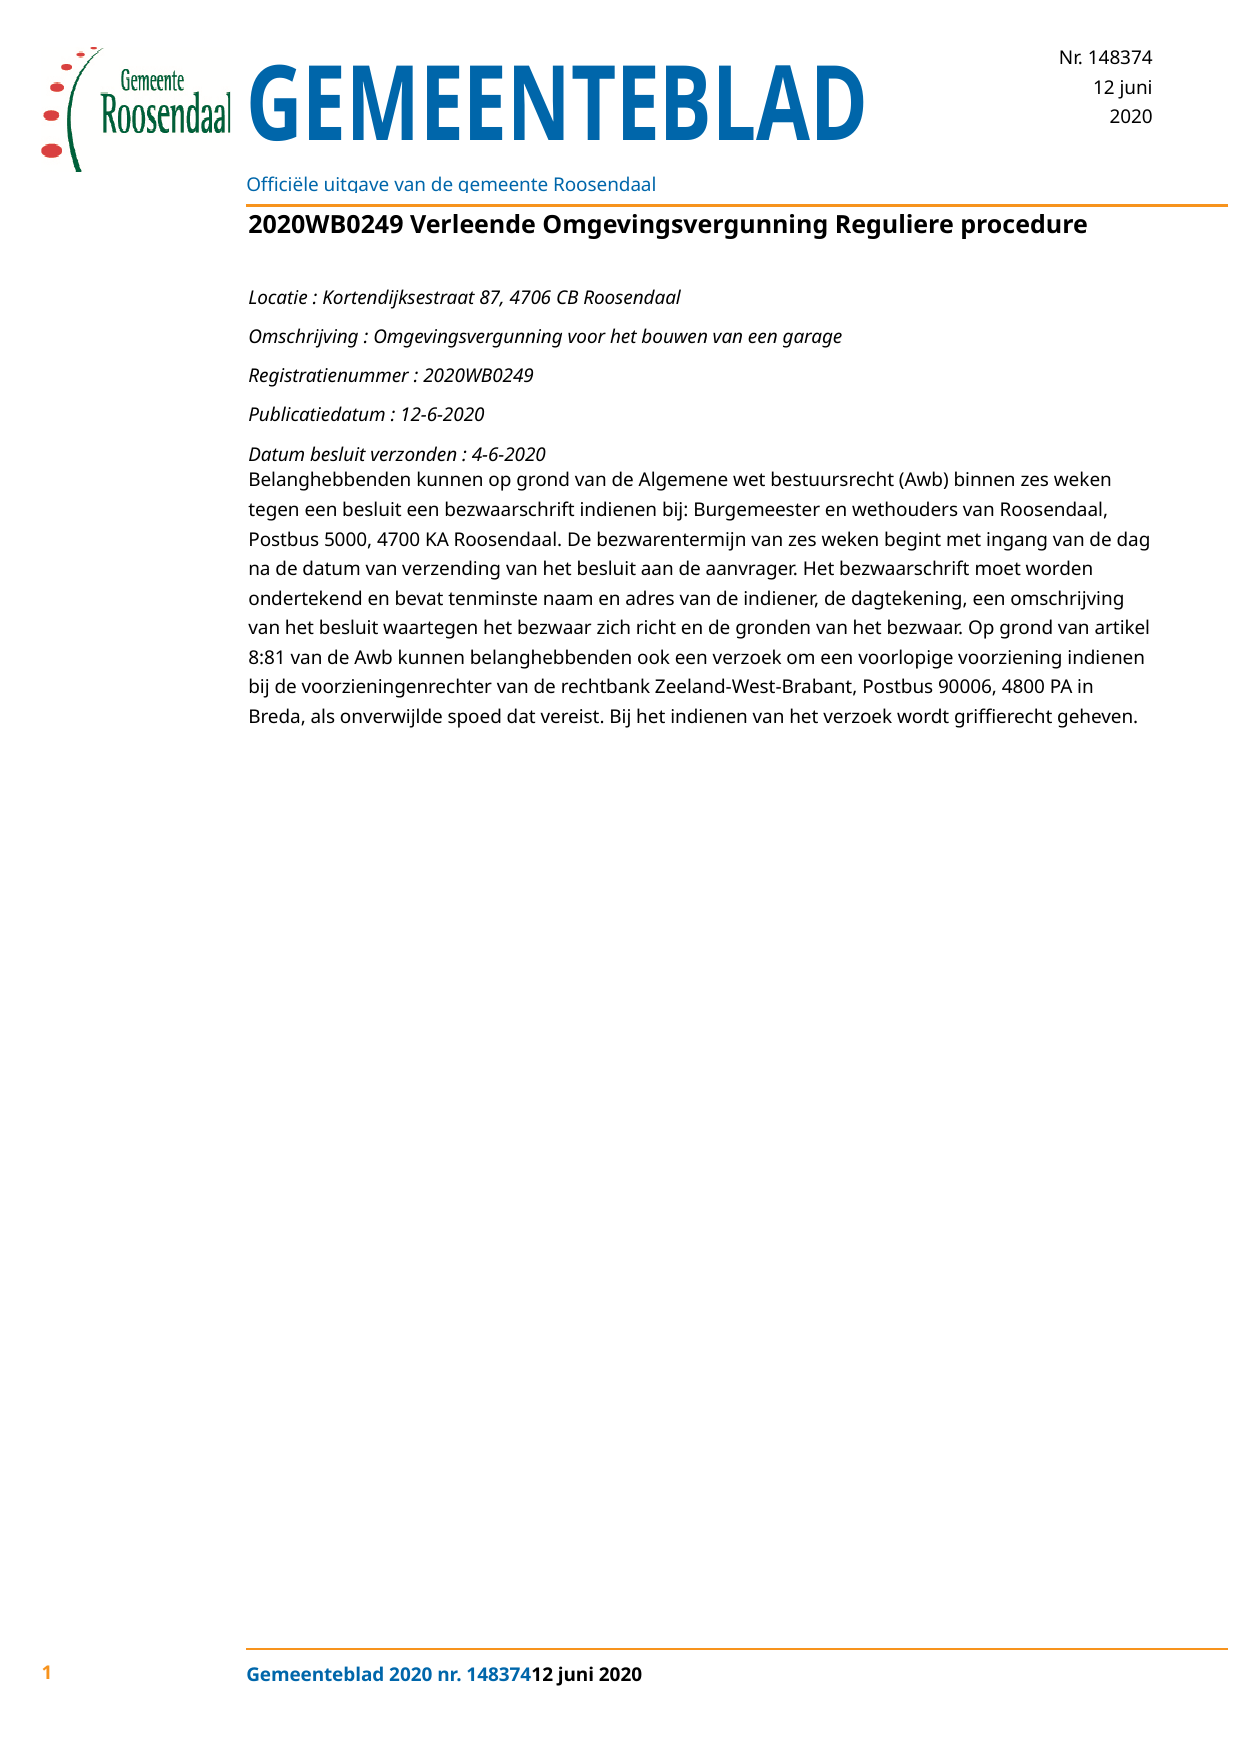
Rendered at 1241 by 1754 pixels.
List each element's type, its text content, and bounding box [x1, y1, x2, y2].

text Registratienummer : 2020WB0249 [248, 362, 1152, 388]
text Omschrijving : Omgevingsvergunning voor het bouwen van een garage [248, 323, 1152, 349]
text 2020WB0249 Verleende Omgevingsvergunning Reguliere procedure [248, 207, 1152, 241]
text Datum besluit verzonden : 4-6-2020 [248, 441, 1152, 467]
text Publicatiedatum : 12-6-2020 [248, 402, 1152, 427]
text Locatie : Kortendijksestraat 87, 4706 CB Roosendaal [248, 284, 1152, 309]
text Belanghebbenden kunnen op grond van de Algemene wet bestuursrecht (Awb) binnen zes weken tegen een besluit een bezwaarschrift indienen bij: Burgemeester en wethouders van Roosendaal, Postbus 5000, 4700 KA Roosendaal. De bezwarentermijn van zes weken begint met ingang van de dag na de datum van verzending van het besluit aan de aanvrager. Het bezwaarschrift moet worden ondertekend en bevat tenminste naam en adres van de indiener, de dagtekening, een omschrijving van het besluit waartegen het bezwaar zich richt en de gronden van het bezwaar. Op grond van artikel 8:81 van de Awb kunnen belanghebbenden ook een verzoek om een voorlopige voorziening indienen bij de voorzieningenrechter van de rechtbank Zeeland-West-Brabant, Postbus 90006, 4800 PA in Breda, als onverwijlde spoed dat vereist. Bij het indienen van het verzoek wordt griffierecht geheven. [248, 467, 1152, 729]
picture [41, 47, 231, 172]
